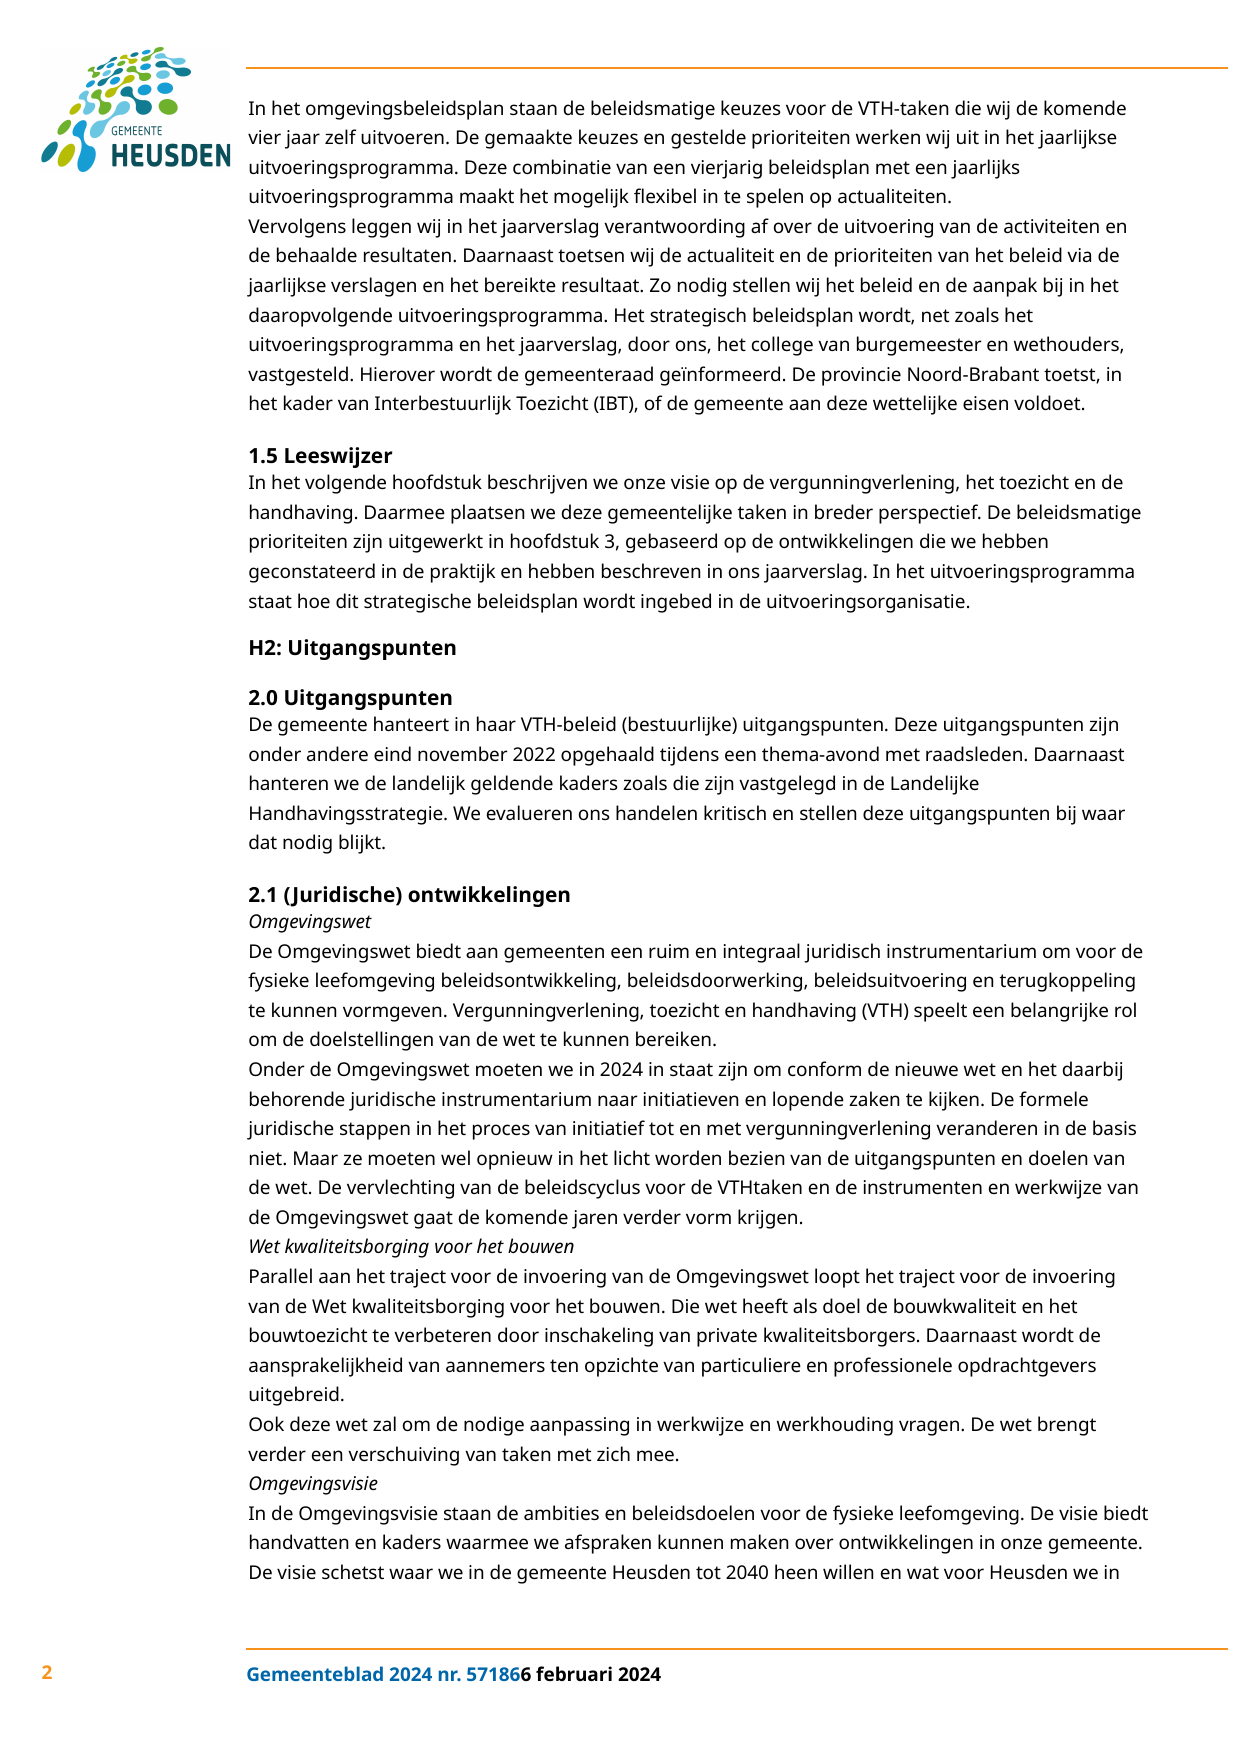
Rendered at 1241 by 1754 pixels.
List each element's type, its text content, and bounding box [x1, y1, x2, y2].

text Omgevingswet [248, 908, 1152, 934]
text De Omgevingswet biedt aan gemeenten een ruim en integraal juridisch instrumentarium om voor de fysieke leefomgeving beleidsontwikkeling, beleidsdoorwerking, beleidsuitvoering en terugkoppeling te kunnen vormgeven. Vergunningverlening, toezicht en handhaving (VTH) speelt een belangrijke rol om de doelstellingen van de wet te kunnen bereiken. [248, 938, 1152, 1052]
picture [41, 47, 231, 172]
text 2.1 (Juridische) ontwikkelingen [248, 880, 1152, 908]
text 2.0 Uitgangspunten [248, 683, 1152, 711]
text H2: Uitgangspunten [248, 633, 1152, 662]
text De visie schetst waar we in de gemeente Heusden tot 2040 heen willen en wat voor Heusden we in [248, 1559, 1152, 1585]
text De gemeente hanteert in haar VTH-beleid (bestuurlijke) uitgangspunten. Deze uitgangspunten zijn onder andere eind november 2022 opgehaald tijdens een thema-avond met raadsleden. Daarnaast hanteren we de landelijk geldende kaders zoals die zijn vastgelegd in de Landelijke Handhavingsstrategie. We evalueren ons handelen kritisch en stellen deze uitgangspunten bij waar dat nodig blijkt. [248, 711, 1152, 855]
text Ook deze wet zal om de nodige aanpassing in werkwijze en werkhouding vragen. De wet brengt verder een verschuiving van taken met zich mee. [248, 1411, 1152, 1467]
text In het omgevingsbeleidsplan staan de beleidsmatige keuzes voor de VTH-taken die wij de komende vier jaar zelf uitvoeren. De gemaakte keuzes en gestelde prioriteiten werken wij uit in het jaarlijkse uitvoeringsprogramma. Deze combinatie van een vierjarig beleidsplan met een jaarlijks uitvoeringsprogramma maakt het mogelijk flexibel in te spelen op actualiteiten. [248, 95, 1152, 209]
text In het volgende hoofdstuk beschrijven we onze visie op de vergunningverlening, het toezicht en de handhaving. Daarmee plaatsen we deze gemeentelijke taken in breder perspectief. De beleidsmatige prioriteiten zijn uitgewerkt in hoofdstuk 3, gebaseerd op de ontwikkelingen die we hebben geconstateerd in de praktijk en hebben beschreven in ons jaarverslag. In het uitvoeringsprogramma staat hoe dit strategische beleidsplan wordt ingebed in de uitvoeringsorganisatie. [248, 469, 1152, 613]
text Onder de Omgevingswet moeten we in 2024 in staat zijn om conform de nieuwe wet en het daarbij behorende juridische instrumentarium naar initiatieven en lopende zaken te kijken. De formele juridische stappen in het proces van initiatief tot en met vergunningverlening veranderen in de basis niet. Maar ze moeten wel opnieuw in het licht worden bezien van de uitgangspunten en doelen van de wet. De vervlechting van de beleidscyclus voor de VTHtaken en de instrumenten en werkwijze van de Omgevingswet gaat de komende jaren verder vorm krijgen. [248, 1056, 1152, 1230]
text Wet kwaliteitsborging voor het bouwen [248, 1234, 1152, 1259]
text Vervolgens leggen wij in het jaarverslag verantwoording af over de uitvoering van de activiteiten en de behaalde resultaten. Daarnaast toetsen wij de actualiteit en de prioriteiten van het beleid via de jaarlijkse verslagen en het bereikte resultaat. Zo nodig stellen wij het beleid en de aanpak bij in het daaropvolgende uitvoeringsprogramma. Het strategisch beleidsplan wordt, net zoals het uitvoeringsprogramma en het jaarverslag, door ons, het college van burgemeester en wethouders, vastgesteld. Hierover wordt de gemeenteraad geïnformeerd. De provincie Noord-Brabant toetst, in het kader van Interbestuurlijk Toezicht (IBT), of de gemeente aan deze wettelijke eisen voldoet. [248, 213, 1152, 416]
text Omgevingsvisie [248, 1470, 1152, 1496]
text Parallel aan het traject voor de invoering van de Omgevingswet loopt het traject voor de invoering van de Wet kwaliteitsborging voor het bouwen. Die wet heeft als doel de bouwkwaliteit en het bouwtoezicht te verbeteren door inschakeling van private kwaliteitsborgers. Daarnaast wordt de aansprakelijkheid van aannemers ten opzichte van particuliere en professionele opdrachtgevers uitgebreid. [248, 1263, 1152, 1407]
text 1.5 Leeswijzer [248, 441, 1152, 469]
text In de Omgevingsvisie staan de ambities en beleidsdoelen voor de fysieke leefomgeving. De visie biedt handvatten en kaders waarmee we afspraken kunnen maken over ontwikkelingen in onze gemeente. [248, 1500, 1152, 1555]
